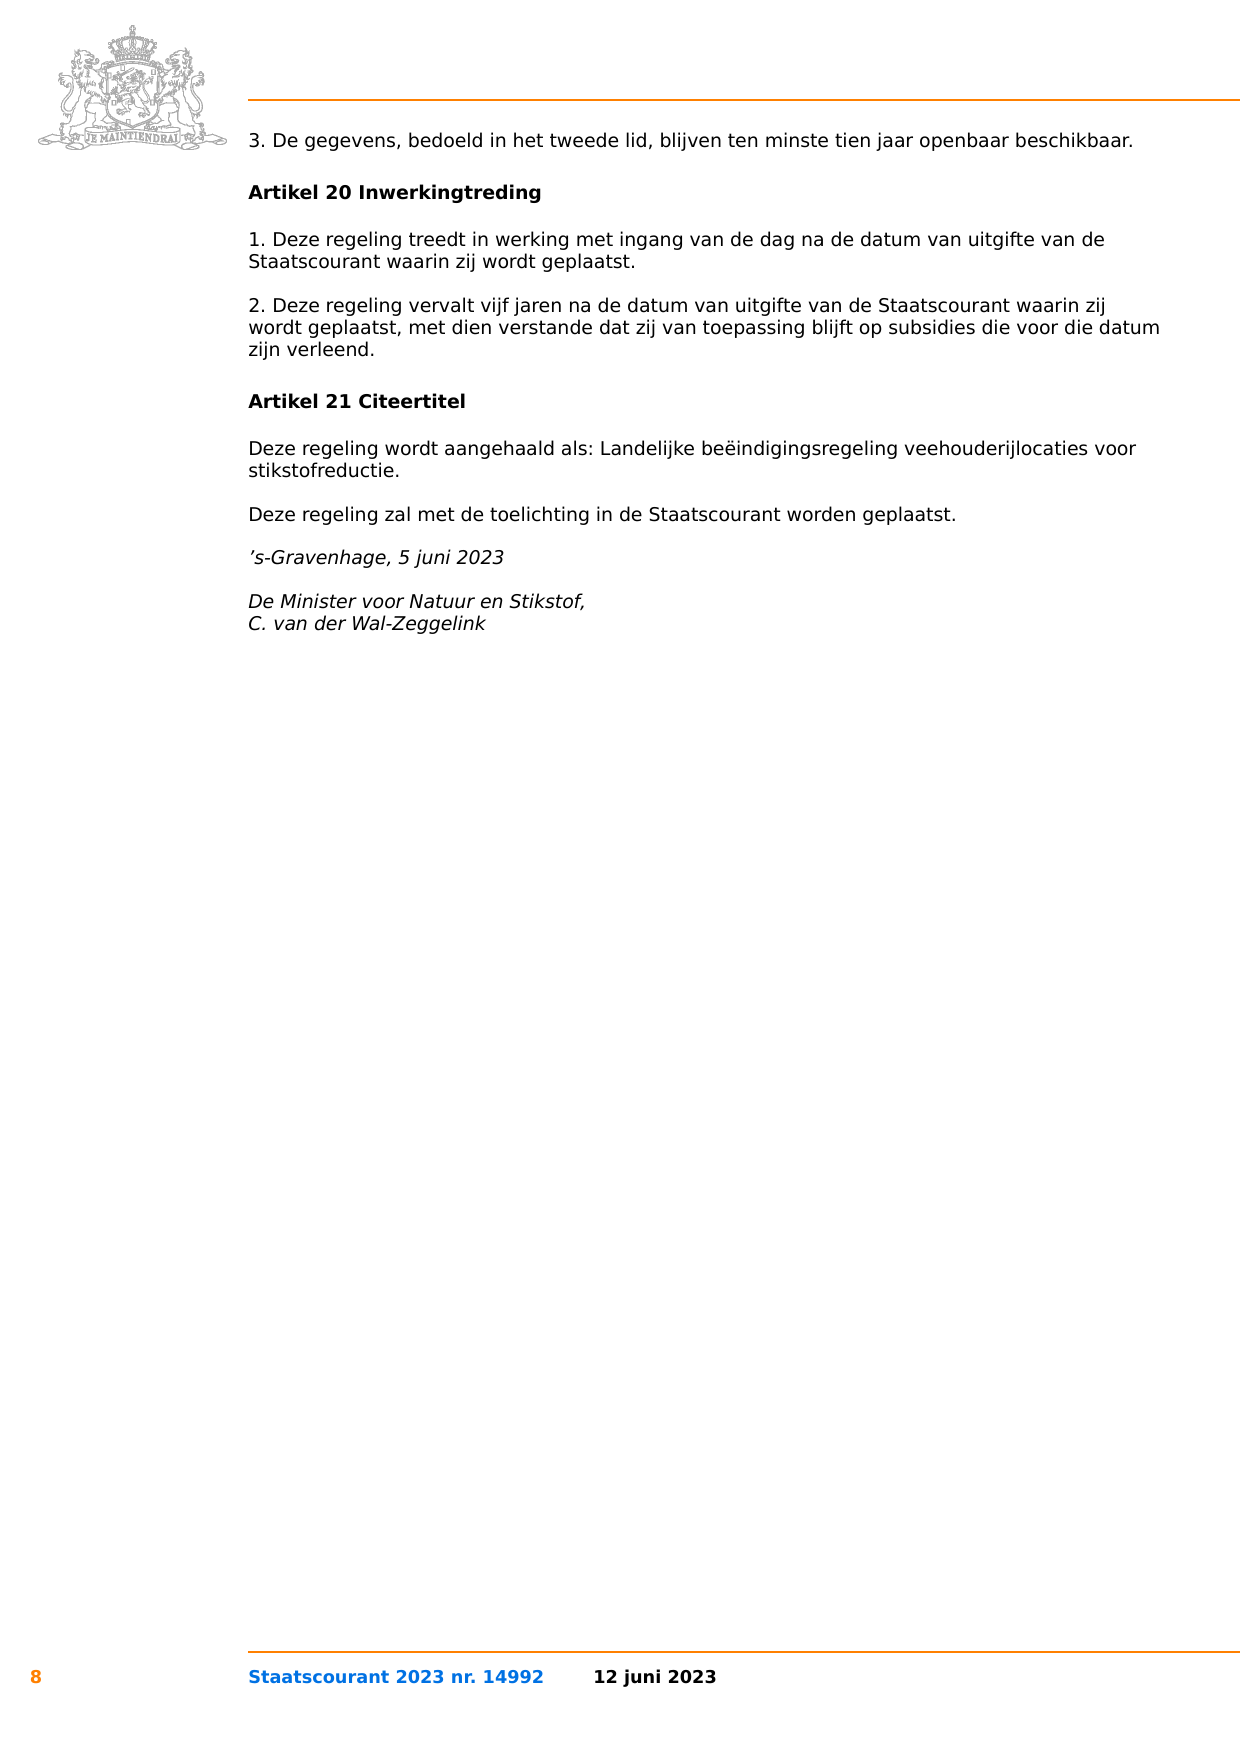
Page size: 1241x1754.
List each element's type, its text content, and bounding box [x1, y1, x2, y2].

text 3. De gegevens, bedoeld in het tweede lid, blijven ten minste tien jaar openbaar beschikbaar. [248, 130, 1163, 152]
text 2. Deze regeling vervalt vijf jaren na de datum van uitgifte van de Staatscourant waarin zij wordt geplaatst, met dien verstande dat zij van toepassing blijft op subsidies die voor die datum zijn verleend. [248, 295, 1163, 361]
picture [38, 25, 227, 150]
text Deze regeling zal met de toelichting in de Staatscourant worden geplaatst. [248, 503, 1163, 525]
text De Minister voor Natuur en Stikstof, C. van der Wal-Zeggelink [248, 591, 1163, 635]
text Deze regeling wordt aangehaald als: Landelijke beëindigingsregeling veehouderijlocaties voor stikstofreductie. [248, 438, 1163, 482]
subtitle Artikel 21 Citeertitel [248, 391, 1163, 413]
text ’s-Gravenhage, 5 juni 2023 [248, 547, 1163, 569]
subtitle Artikel 20 Inwerkingtreding [248, 182, 1163, 204]
text 1. Deze regeling treedt in werking met ingang van de dag na de datum van uitgifte van de Staatscourant waarin zij wordt geplaatst. [248, 229, 1163, 273]
